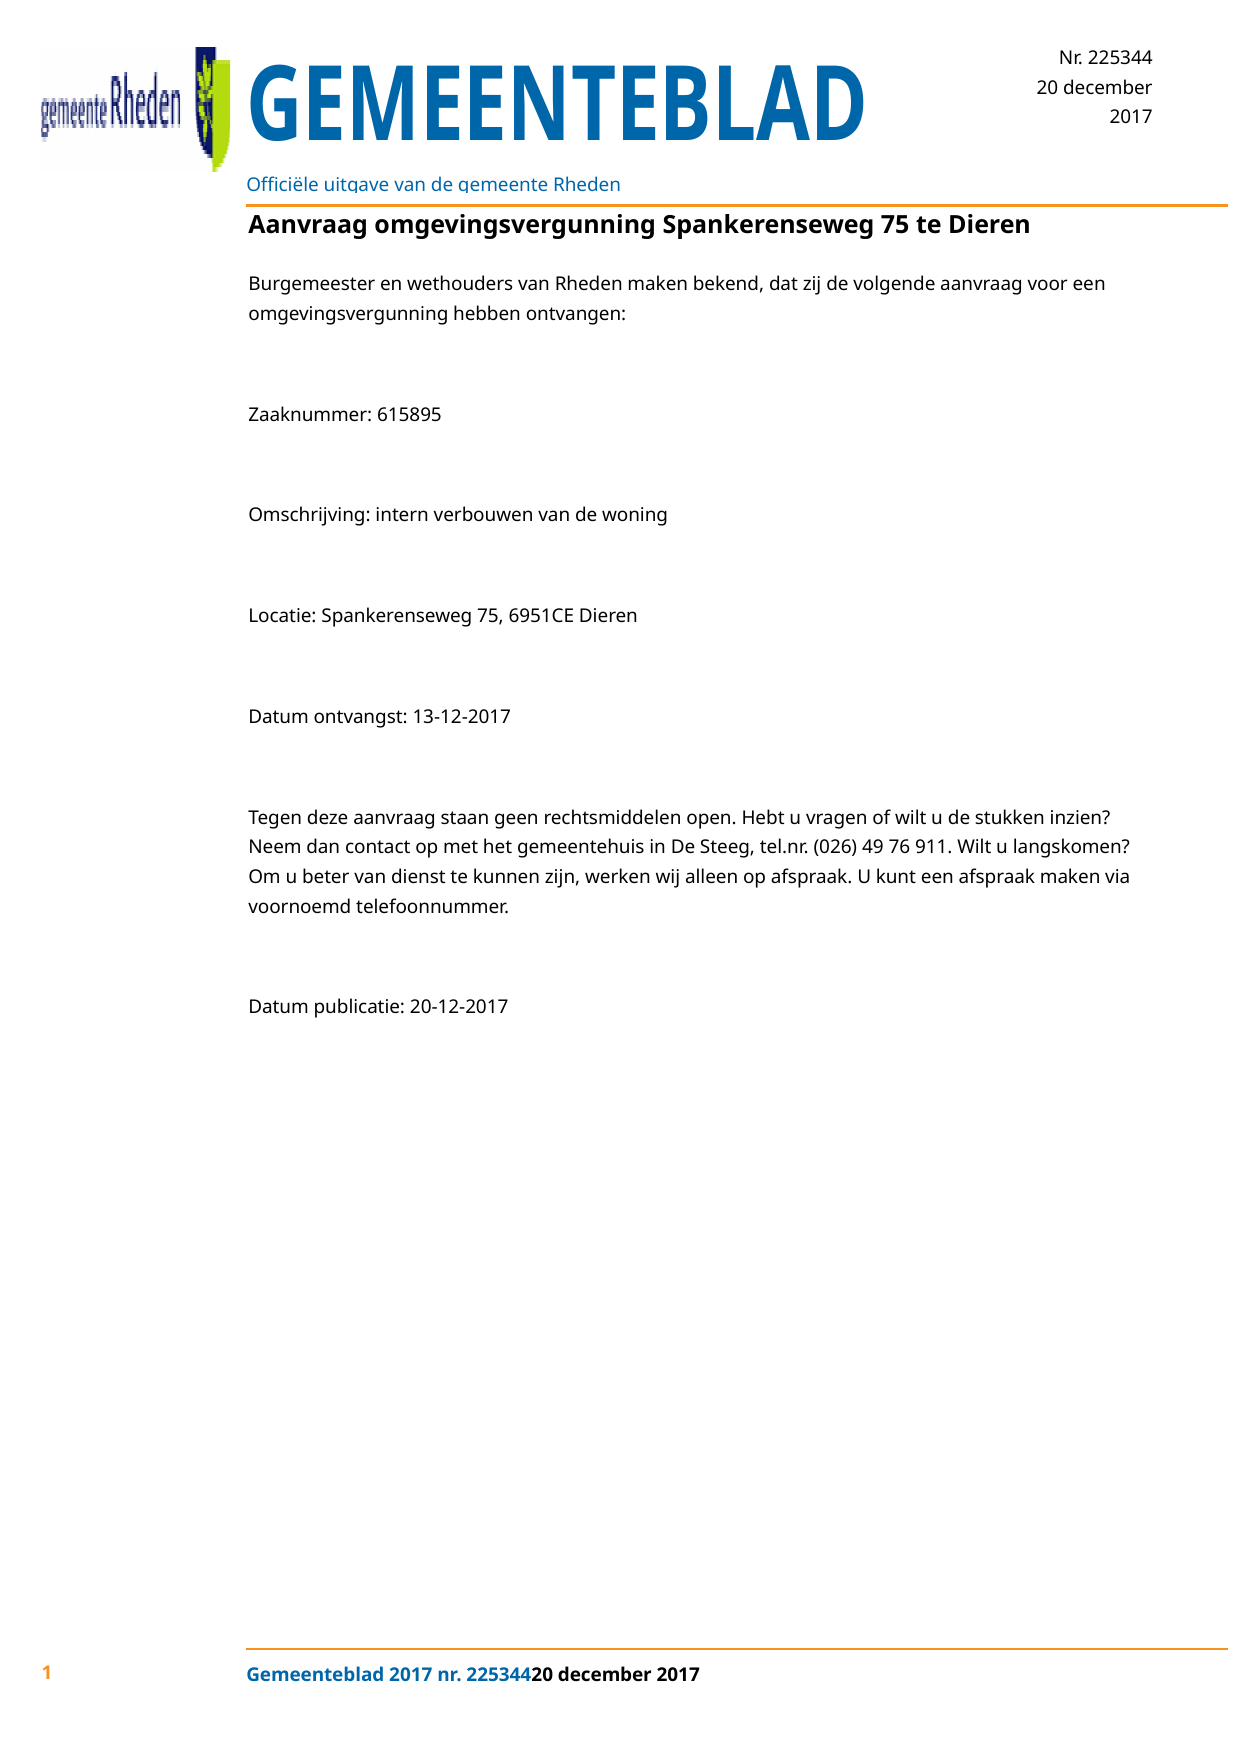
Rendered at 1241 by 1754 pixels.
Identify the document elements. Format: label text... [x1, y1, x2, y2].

text Zaaknummer: 615895 [248, 401, 1152, 426]
text Tegen deze aanvraag staan geen rechtsmiddelen open. Hebt u vragen of wilt u de stukken inzien? Neem dan contact op met het gemeentehuis in De Steeg, tel.nr. (026) 49 76 911. Wilt u langskomen? Om u beter van dienst te kunnen zijn, werken wij alleen op afspraak. U kunt een afspraak maken via voornoemd telefoonnummer. [248, 804, 1152, 918]
text Datum publicatie: 20-12-2017 [248, 994, 1152, 1019]
picture [41, 47, 231, 172]
text Omschrijving: intern verbouwen van de woning [248, 502, 1152, 527]
text Burgemeester en wethouders van Rheden maken bekend, dat zij de volgende aanvraag voor een omgevingsvergunning hebben ontvangen: [248, 270, 1152, 326]
text Aanvraag omgevingsvergunning Spankerenseweg 75 te Dieren [248, 207, 1152, 241]
text Locatie: Spankerenseweg 75, 6951CE Dieren [248, 602, 1152, 628]
text Datum ontvangst: 13-12-2017 [248, 703, 1152, 729]
